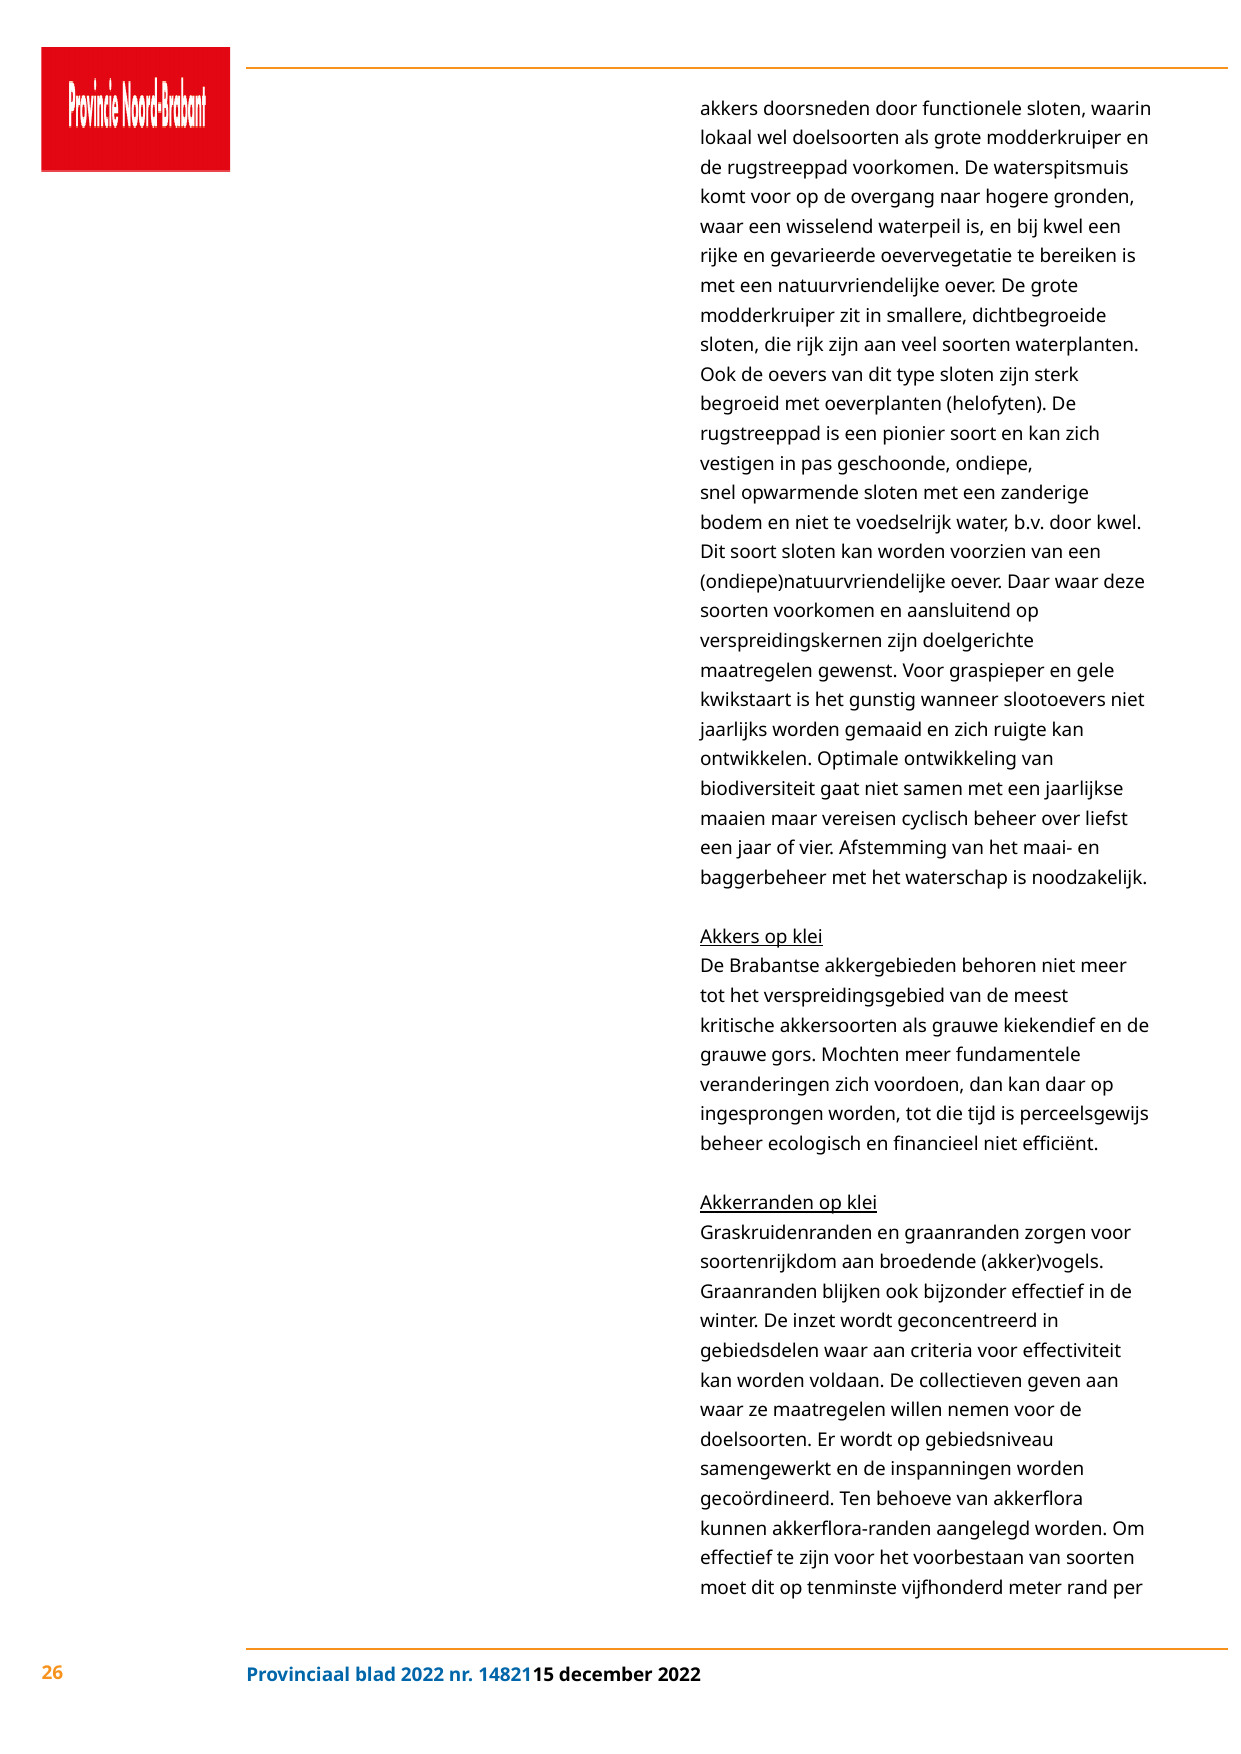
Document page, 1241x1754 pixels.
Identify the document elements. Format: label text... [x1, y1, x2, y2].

table_cell [248, 95, 700, 1600]
picture [41, 47, 231, 172]
table_cell akkers doorsneden door functionele sloten, waarin lokaal wel doelsoorten als grote modderkruiper en de rugstreeppad voorkomen. De waterspitsmuis komt voor op de overgang naar hogere gronden, waar een wisselend waterpeil is, en bij kwel een rijke en gevarieerde oevervegetatie te bereiken is met een natuurvriendelijke oever. De grote modderkruiper zit in smallere, dichtbegroeide sloten, die rijk zijn aan veel soorten waterplanten. Ook de oevers van dit type sloten zijn sterk begroeid met oeverplanten (helofyten). De rugstreeppad is een pionier soort en kan zich vestigen in pas geschoonde, ondiepe, snel opwarmende sloten met een zanderige bodem en niet te voedselrijk water, b.v. door kwel. Dit soort sloten kan worden voorzien van een (ondiepe)natuurvriendelijke oever. Daar waar deze soorten voorkomen en aansluitend op verspreidingskernen zijn doelgerichte maatregelen gewenst. Voor graspieper en gele kwikstaart is het gunstig wanneer slootoevers niet jaarlijks worden gemaaid en zich ruigte kan ontwikkelen. Optimale ontwikkeling van biodiversiteit gaat niet samen met een jaarlijkse maaien maar vereisen cyclisch beheer over liefst een jaar of vier. Afstemming van het maai- en baggerbeheer met het waterschap is noodzakelijk. Akkers op klei De Brabantse akkergebieden behoren niet meer tot het verspreidingsgebied van de meest kritische akkersoorten als grauwe kiekendief en de grauwe gors. Mochten meer fundamentele veranderingen zich voordoen, dan kan daar op ingesprongen worden, tot die tijd is perceelsgewijs beheer ecologisch en financieel niet efficiënt. Akkerranden op klei Graskruidenranden en graanranden zorgen voor soortenrijkdom aan broedende (akker)vogels. Graanranden blijken ook bijzonder effectief in de winter. De inzet wordt geconcentreerd in gebiedsdelen waar aan criteria voor effectiviteit kan worden voldaan. De collectieven geven aan waar ze maatregelen willen nemen voor de doelsoorten. Er wordt op gebiedsniveau samengewerkt en de inspanningen worden gecoördineerd. Ten behoeve van akkerflora kunnen akkerflora-randen aangelegd worden. Om effectief te zijn voor het voorbestaan van soorten moet dit op tenminste vijfhonderd meter rand per [700, 95, 1152, 1600]
